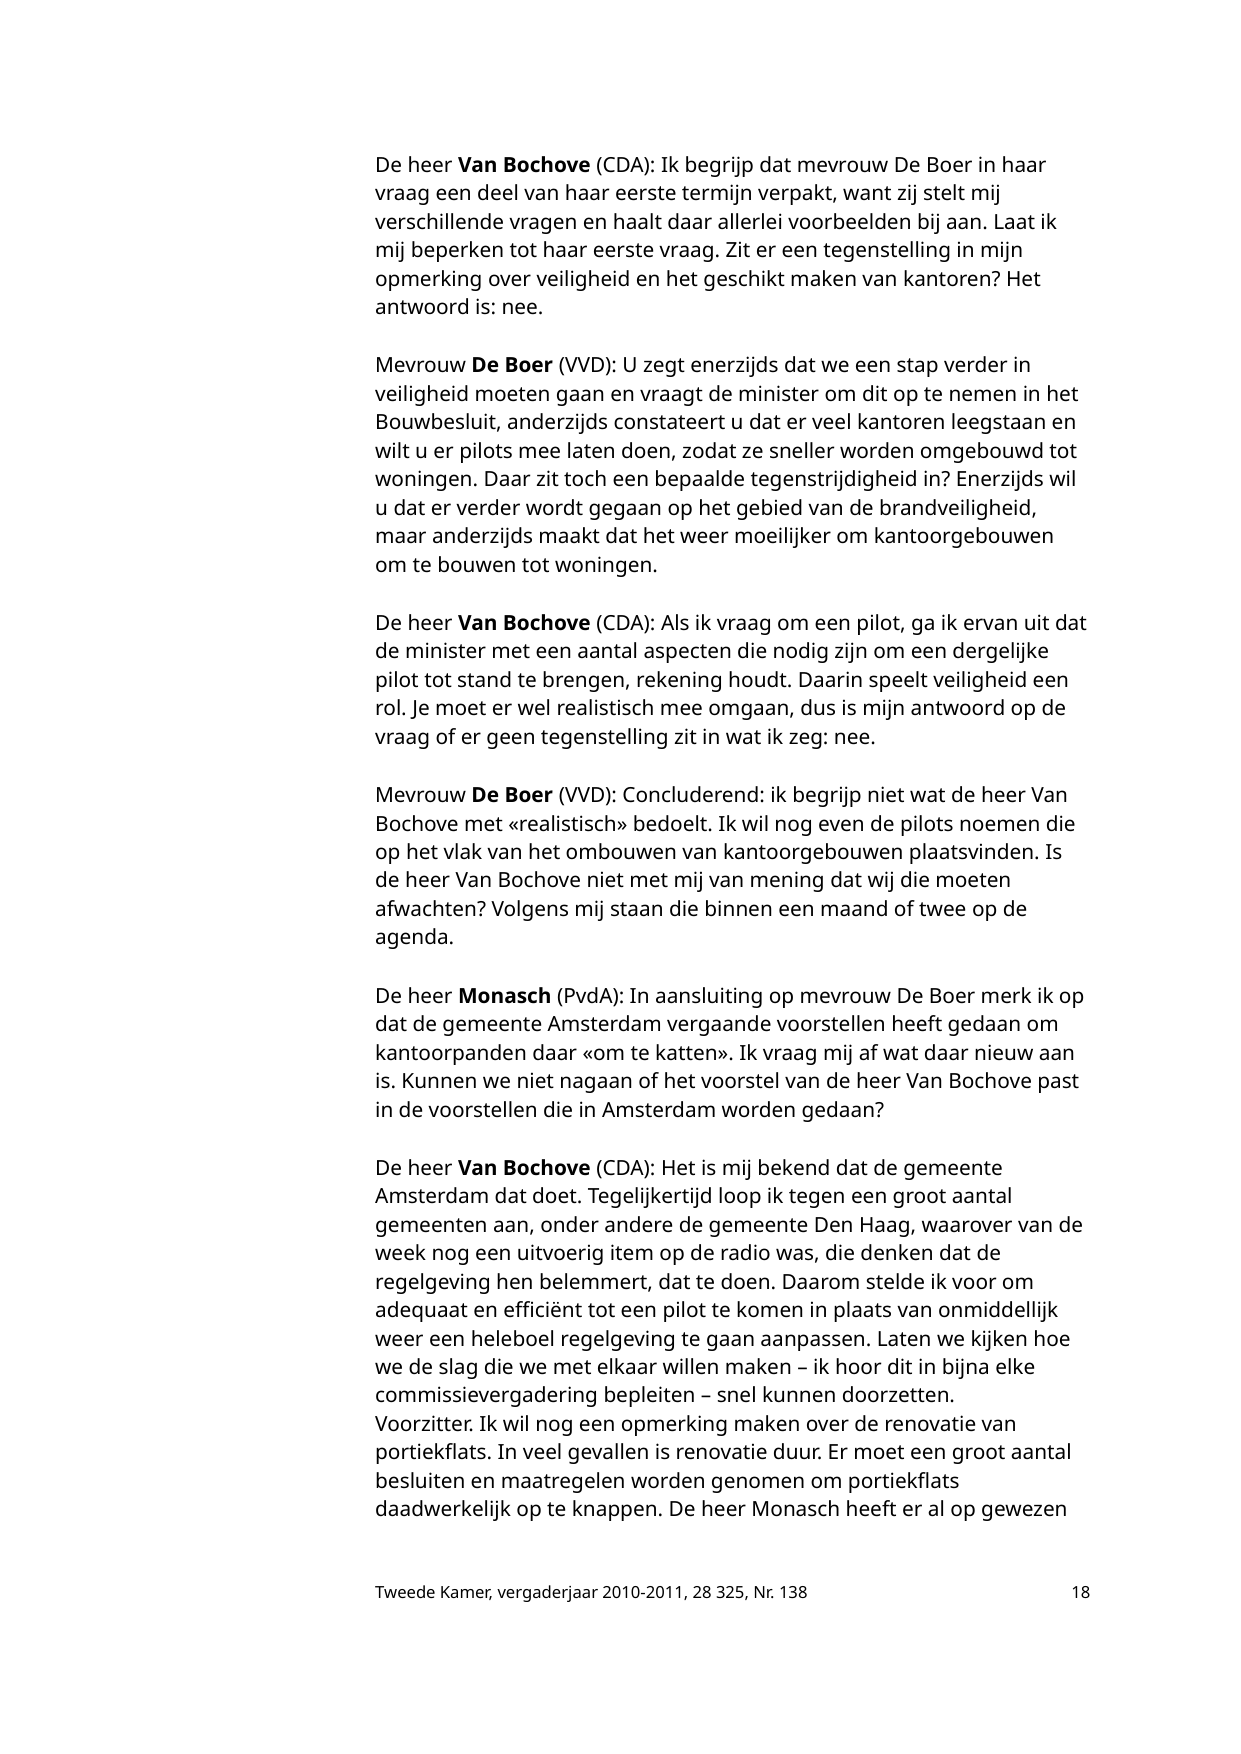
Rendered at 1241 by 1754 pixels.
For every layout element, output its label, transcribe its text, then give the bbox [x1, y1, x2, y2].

text Voorzitter. Ik wil nog een opmerking maken over de renovatie van portiekflats. In veel gevallen is renovatie duur. Er moet een groot aantal besluiten en maatregelen worden genomen om portiekflats daadwerkelijk op te knappen. De heer Monasch heeft er al op gewezen [375, 1409, 1090, 1523]
text Mevrouw De Boer (VVD): Concluderend: ik begrijp niet wat de heer Van Bochove met «realistisch» bedoelt. Ik wil nog even de pilots noemen die op het vlak van het ombouwen van kantoorgebouwen plaatsvinden. Is de heer Van Bochove niet met mij van mening dat wij die moeten afwachten? Volgens mij staan die binnen een maand of twee op de agenda. [375, 780, 1090, 951]
text De heer Van Bochove (CDA): Als ik vraag om een pilot, ga ik ervan uit dat de minister met een aantal aspecten die nodig zijn om een dergelijke pilot tot stand te brengen, rekening houdt. Daarin speelt veiligheid een rol. Je moet er wel realistisch mee omgaan, dus is mijn antwoord op de vraag of er geen tegenstelling zit in wat ik zeg: nee. [375, 608, 1090, 750]
text De heer Van Bochove (CDA): Het is mij bekend dat de gemeente Amsterdam dat doet. Tegelijkertijd loop ik tegen een groot aantal gemeenten aan, onder andere de gemeente Den Haag, waarover van de week nog een uitvoerig item op de radio was, die denken dat de regelgeving hen belemmert, dat te doen. Daarom stelde ik voor om adequaat en efficiënt tot een pilot te komen in plaats van onmiddellijk weer een heleboel regelgeving te gaan aanpassen. Laten we kijken hoe we de slag die we met elkaar willen maken – ik hoor dit in bijna elke commissievergadering bepleiten – snel kunnen doorzetten. [375, 1153, 1090, 1409]
text De heer Monasch (PvdA): In aansluiting op mevrouw De Boer merk ik op dat de gemeente Amsterdam vergaande voorstellen heeft gedaan om kantoorpanden daar «om te katten». Ik vraag mij af wat daar nieuw aan is. Kunnen we niet nagaan of het voorstel van de heer Van Bochove past in de voorstellen die in Amsterdam worden gedaan? [375, 981, 1090, 1123]
text De heer Van Bochove (CDA): Ik begrijp dat mevrouw De Boer in haar vraag een deel van haar eerste termijn verpakt, want zij stelt mij verschillende vragen en haalt daar allerlei voorbeelden bij aan. Laat ik mij beperken tot haar eerste vraag. Zit er een tegenstelling in mijn opmerking over veiligheid en het geschikt maken van kantoren? Het antwoord is: nee. [375, 150, 1090, 321]
text Mevrouw De Boer (VVD): U zegt enerzijds dat we een stap verder in veiligheid moeten gaan en vraagt de minister om dit op te nemen in het Bouwbesluit, anderzijds constateert u dat er veel kantoren leegstaan en wilt u er pilots mee laten doen, zodat ze sneller worden omgebouwd tot woningen. Daar zit toch een bepaalde tegenstrijdigheid in? Enerzijds wil u dat er verder wordt gegaan op het gebied van de brandveiligheid, maar anderzijds maakt dat het weer moeilijker om kantoorgebouwen om te bouwen tot woningen. [375, 351, 1090, 578]
